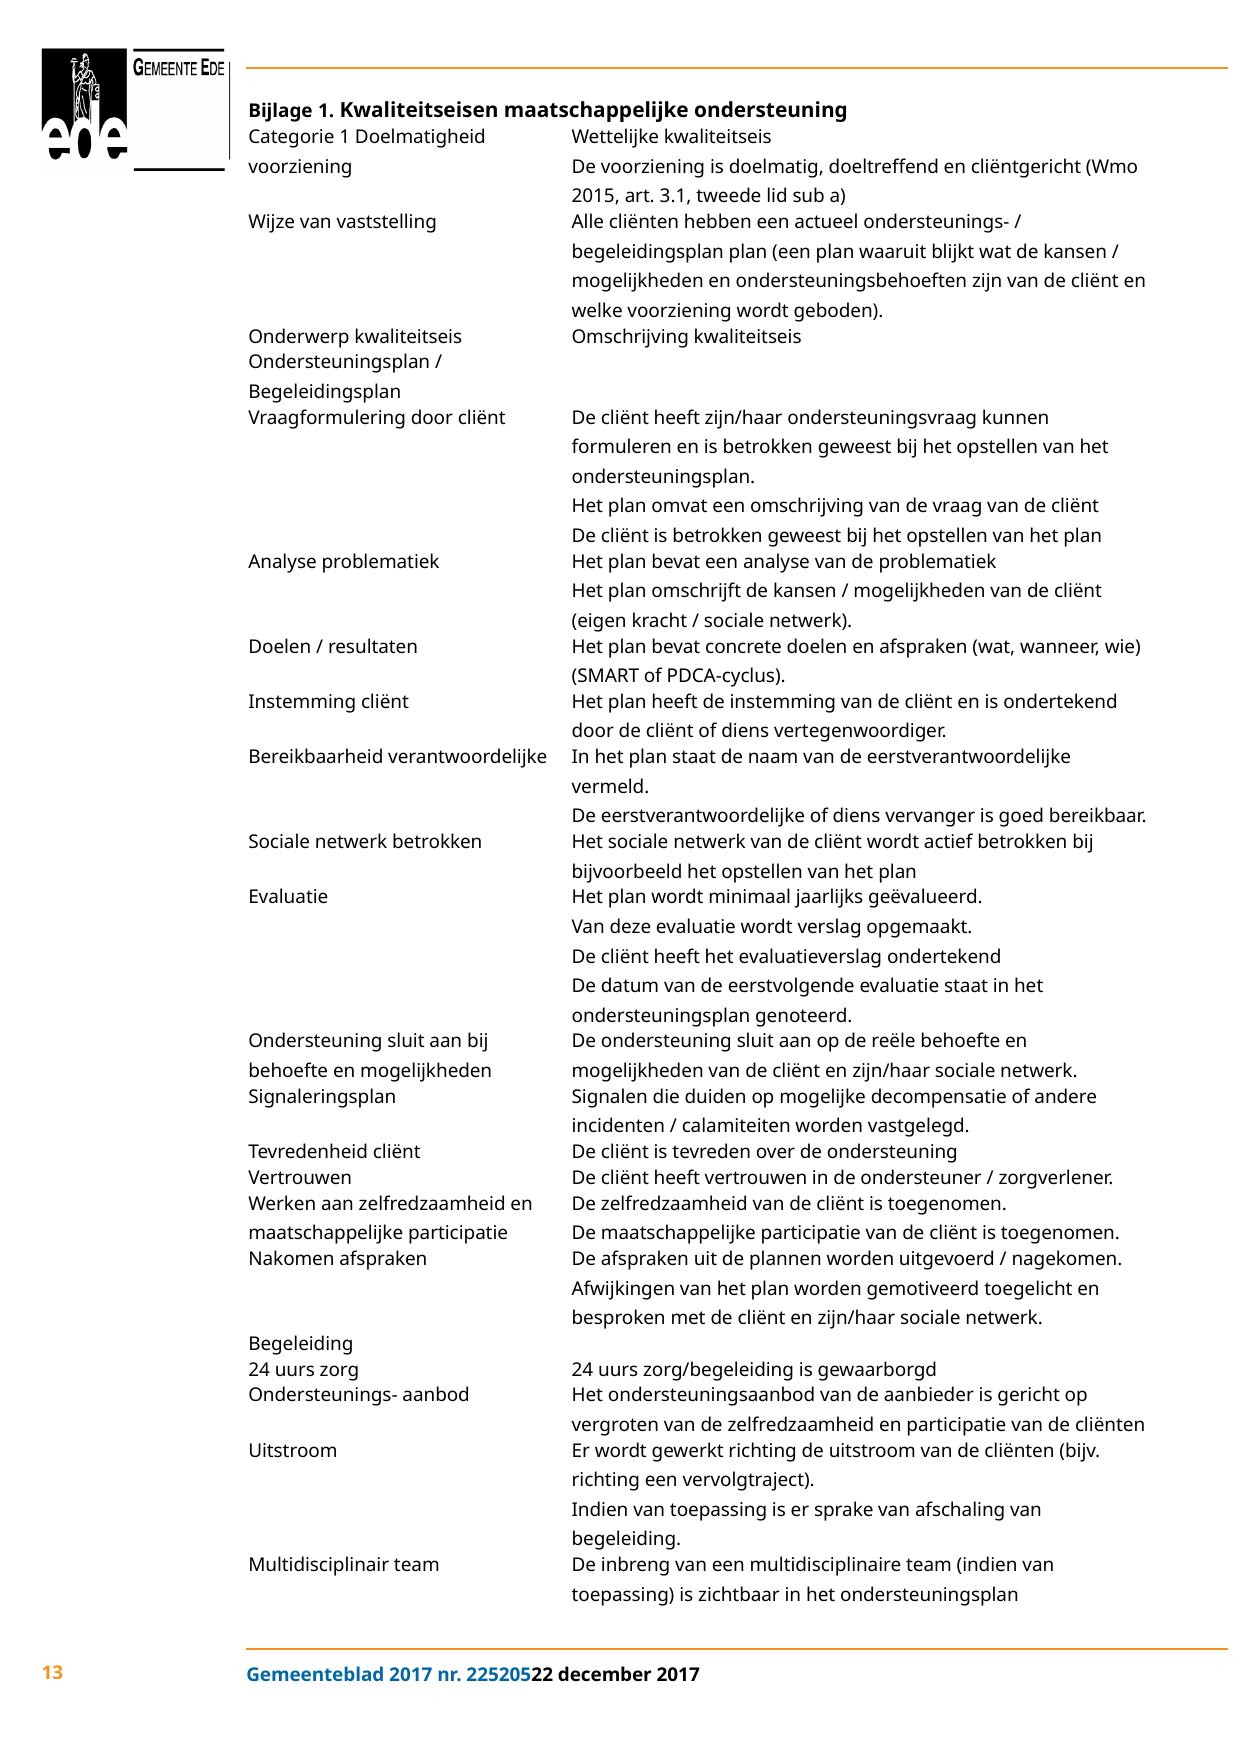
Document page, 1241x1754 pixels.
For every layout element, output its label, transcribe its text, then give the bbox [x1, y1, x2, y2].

table_cell [571, 1330, 1152, 1356]
table_cell Wijze van vaststelling [248, 208, 571, 323]
table_cell Signalen die duiden op mogelijke decompensatie of andere incidenten / calamiteiten worden vastgelegd. [571, 1083, 1152, 1138]
table_cell [571, 349, 1152, 404]
table_cell Begeleiding [248, 1330, 571, 1356]
table_cell Ondersteuningsplan / Begeleidingsplan [248, 349, 571, 404]
table_cell De cliënt is tevreden over de ondersteuning [571, 1138, 1152, 1164]
table_cell Het ondersteuningsaanbod van de aanbieder is gericht op vergroten van de zelfredzaamheid en participatie van de cliënten [571, 1381, 1152, 1437]
table_cell Bereikbaarheid verantwoordelijke [248, 744, 571, 828]
table_cell De ondersteuning sluit aan op de reële behoefte en mogelijkheden van de cliënt en zijn/haar sociale netwerk. [571, 1028, 1152, 1083]
table_cell Het plan wordt minimaal jaarlijks geëvalueerd. Van deze evaluatie wordt verslag opgemaakt. De cliënt heeft het evaluatieverslag ondertekend De datum van de eerstvolgende evaluatie staat in het ondersteuningsplan genoteerd. [571, 884, 1152, 1028]
table_header Wettelijke kwaliteitseis De voorziening is doelmatig, doeltreffend en cliëntgericht (Wmo 2015, art. 3.1, tweede lid sub a) [571, 124, 1152, 208]
table_cell Uitstroom [248, 1437, 571, 1551]
table_cell 24 uurs zorg/begeleiding is gewaarborgd [571, 1356, 1152, 1381]
table_cell De cliënt heeft zijn/haar ondersteuningsvraag kunnen formuleren en is betrokken geweest bij het opstellen van het ondersteuningsplan. Het plan omvat een omschrijving van de vraag van de cliënt De cliënt is betrokken geweest bij het opstellen van het plan [571, 404, 1152, 548]
table_cell 24 uurs zorg [248, 1356, 571, 1381]
table_cell De zelfredzaamheid van de cliënt is toegenomen. De maatschappelijke participatie van de cliënt is toegenomen. [571, 1190, 1152, 1245]
table_cell Onderwerp kwaliteitseis [248, 323, 571, 348]
table_cell Vertrouwen [248, 1164, 571, 1190]
table_cell De inbreng van een multidisciplinaire team (indien van toepassing) is zichtbaar in het ondersteuningsplan [571, 1551, 1152, 1607]
table_cell Evaluatie [248, 884, 571, 1028]
table_cell Signaleringsplan [248, 1083, 571, 1138]
table_cell Alle cliënten hebben een actueel ondersteunings- / begeleidingsplan plan (een plan waaruit blijkt wat de kansen / mogelijkheden en ondersteuningsbehoeften zijn van de cliënt en welke voorziening wordt geboden). [571, 208, 1152, 323]
table_cell Tevredenheid cliënt [248, 1138, 571, 1164]
table_cell Het plan heeft de instemming van de cliënt en is ondertekend door de cliënt of diens vertegenwoordiger. [571, 688, 1152, 743]
table_cell Vraagformulering door cliënt [248, 404, 571, 548]
text Bijlage 1. Kwaliteitseisen maatschappelijke ondersteuning [248, 95, 1152, 123]
table_cell Omschrijving kwaliteitseis [571, 323, 1152, 348]
table_header Categorie 1 Doelmatigheid voorziening [248, 124, 571, 208]
table_cell In het plan staat de naam van de eerstverantwoordelijke vermeld. De eerstverantwoordelijke of diens vervanger is goed bereikbaar. [571, 744, 1152, 828]
table_cell De cliënt heeft vertrouwen in de ondersteuner / zorgverlener. [571, 1164, 1152, 1190]
table_cell Multidisciplinair team [248, 1551, 571, 1607]
table_cell Werken aan zelfredzaamheid en maatschappelijke participatie [248, 1190, 571, 1245]
table_cell Nakomen afspraken [248, 1245, 571, 1330]
table_cell Ondersteunings- aanbod [248, 1381, 571, 1437]
table_cell Instemming cliënt [248, 688, 571, 743]
table_cell Het sociale netwerk van de cliënt wordt actief betrokken bij bijvoorbeeld het opstellen van het plan [571, 828, 1152, 884]
table_cell Doelen / resultaten [248, 633, 571, 688]
table_cell Analyse problematiek [248, 548, 571, 633]
table_cell Er wordt gewerkt richting de uitstroom van de cliënten (bijv. richting een vervolgtraject). Indien van toepassing is er sprake van afschaling van begeleiding. [571, 1437, 1152, 1551]
table_cell Het plan bevat concrete doelen en afspraken (wat, wanneer, wie) (SMART of PDCA-cyclus). [571, 633, 1152, 688]
table_cell Sociale netwerk betrokken [248, 828, 571, 884]
picture [41, 47, 231, 172]
table_cell Het plan bevat een analyse van de problematiek Het plan omschrijft de kansen / mogelijkheden van de cliënt (eigen kracht / sociale netwerk). [571, 548, 1152, 633]
table_cell De afspraken uit de plannen worden uitgevoerd / nagekomen. Afwijkingen van het plan worden gemotiveerd toegelicht en besproken met de cliënt en zijn/haar sociale netwerk. [571, 1245, 1152, 1330]
table_cell Ondersteuning sluit aan bij behoefte en mogelijkheden [248, 1028, 571, 1083]
